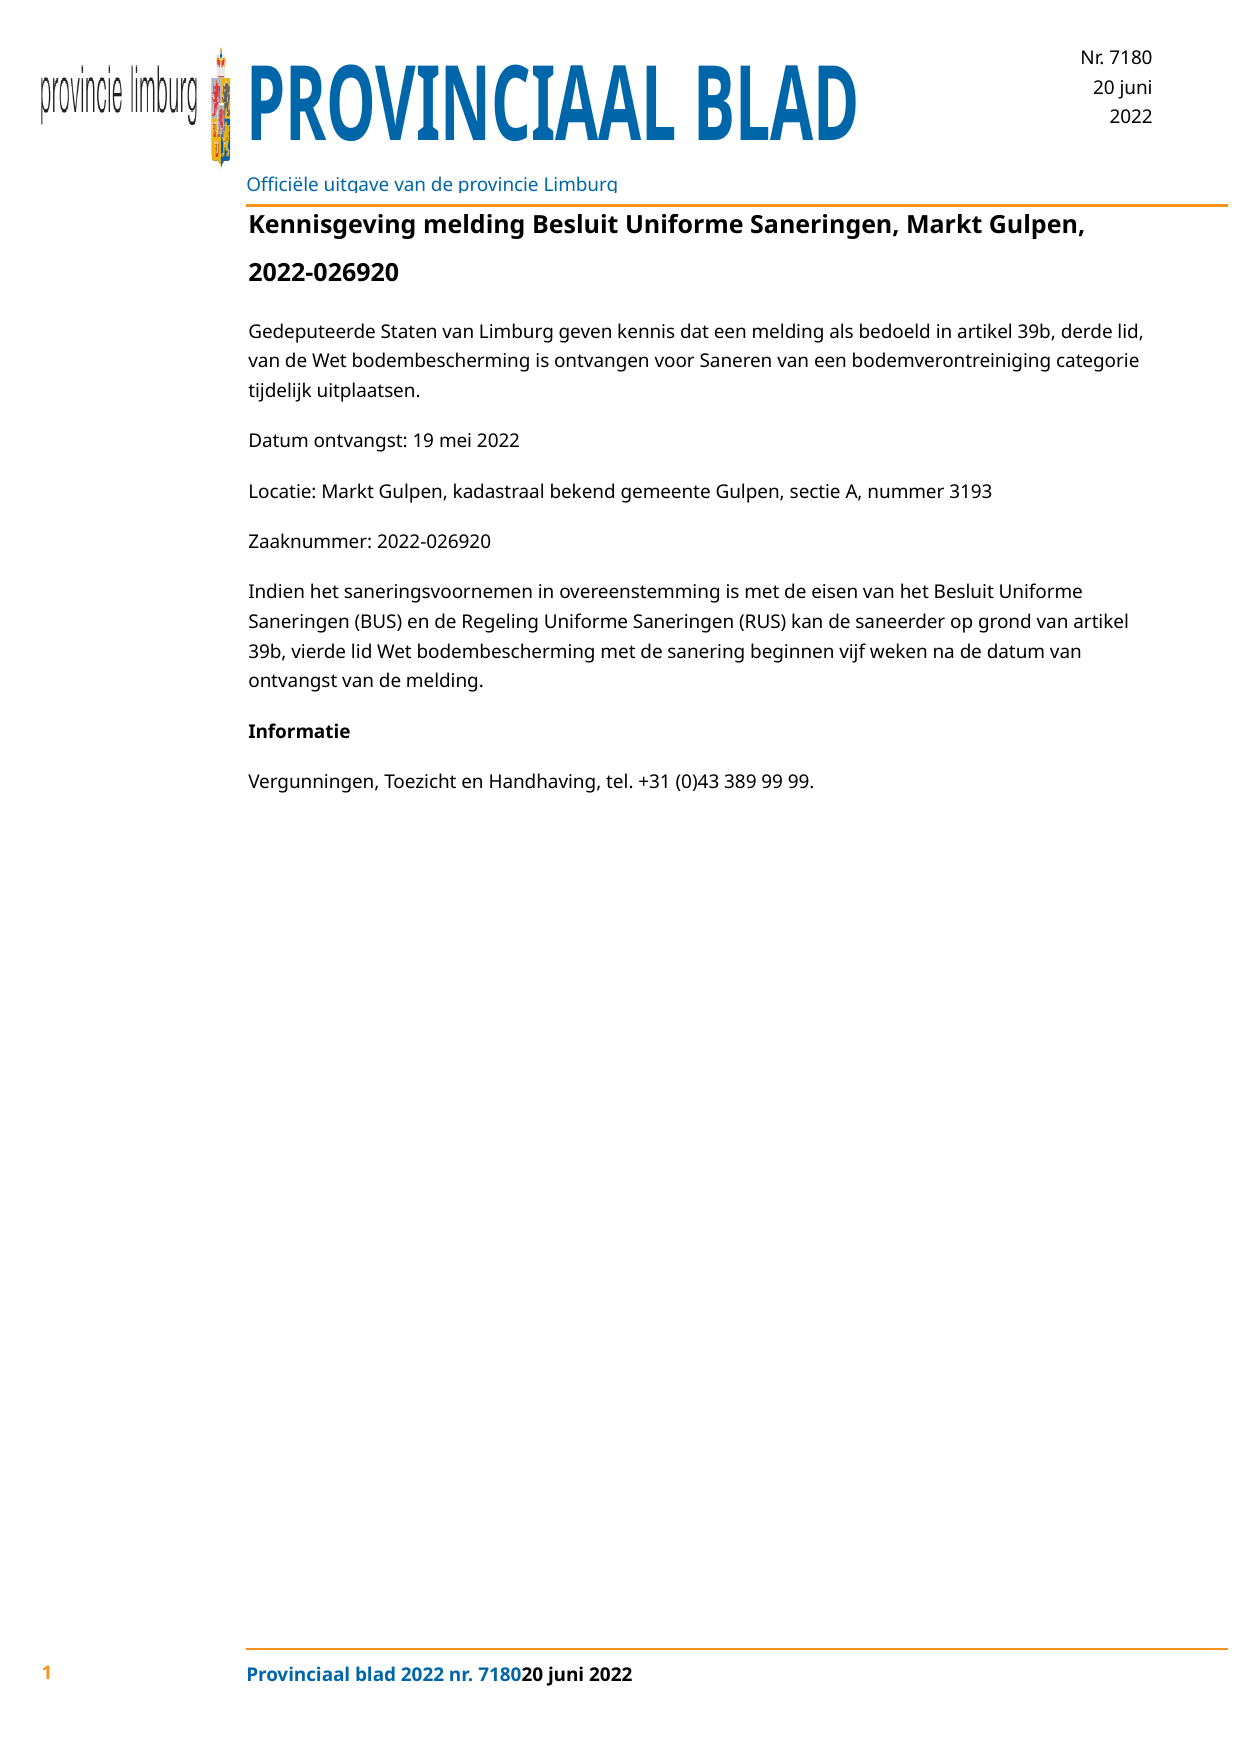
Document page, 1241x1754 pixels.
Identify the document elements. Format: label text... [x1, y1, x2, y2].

text Zaaknummer: 2022-026920 [248, 528, 1152, 554]
text Kennisgeving melding Besluit Uniforme Saneringen, Markt Gulpen, 2022-026920 [248, 207, 1152, 288]
text Vergunningen, Toezicht en Handhaving, tel. +31 (0)43 389 99 99. [248, 768, 1152, 794]
text Gedeputeerde Staten van Limburg geven kennis dat een melding als bedoeld in artikel 39b, derde lid, van de Wet bodembescherming is ontvangen voor Saneren van een bodemverontreiniging categorie tijdelijk uitplaatsen. [248, 318, 1152, 403]
text Indien het saneringsvoornemen in overeenstemming is met de eisen van het Besluit Uniforme Saneringen (BUS) en de Regeling Uniforme Saneringen (RUS) kan de saneerder op grond van artikel 39b, vierde lid Wet bodembescherming met de sanering beginnen vijf weken na de datum van ontvangst van de melding. [248, 579, 1152, 693]
text Locatie: Markt Gulpen, kadastraal bekend gemeente Gulpen, sectie A, nummer 3193 [248, 478, 1152, 504]
text Informatie [248, 718, 1152, 744]
text Datum ontvangst: 19 mei 2022 [248, 427, 1152, 453]
picture [41, 47, 231, 172]
